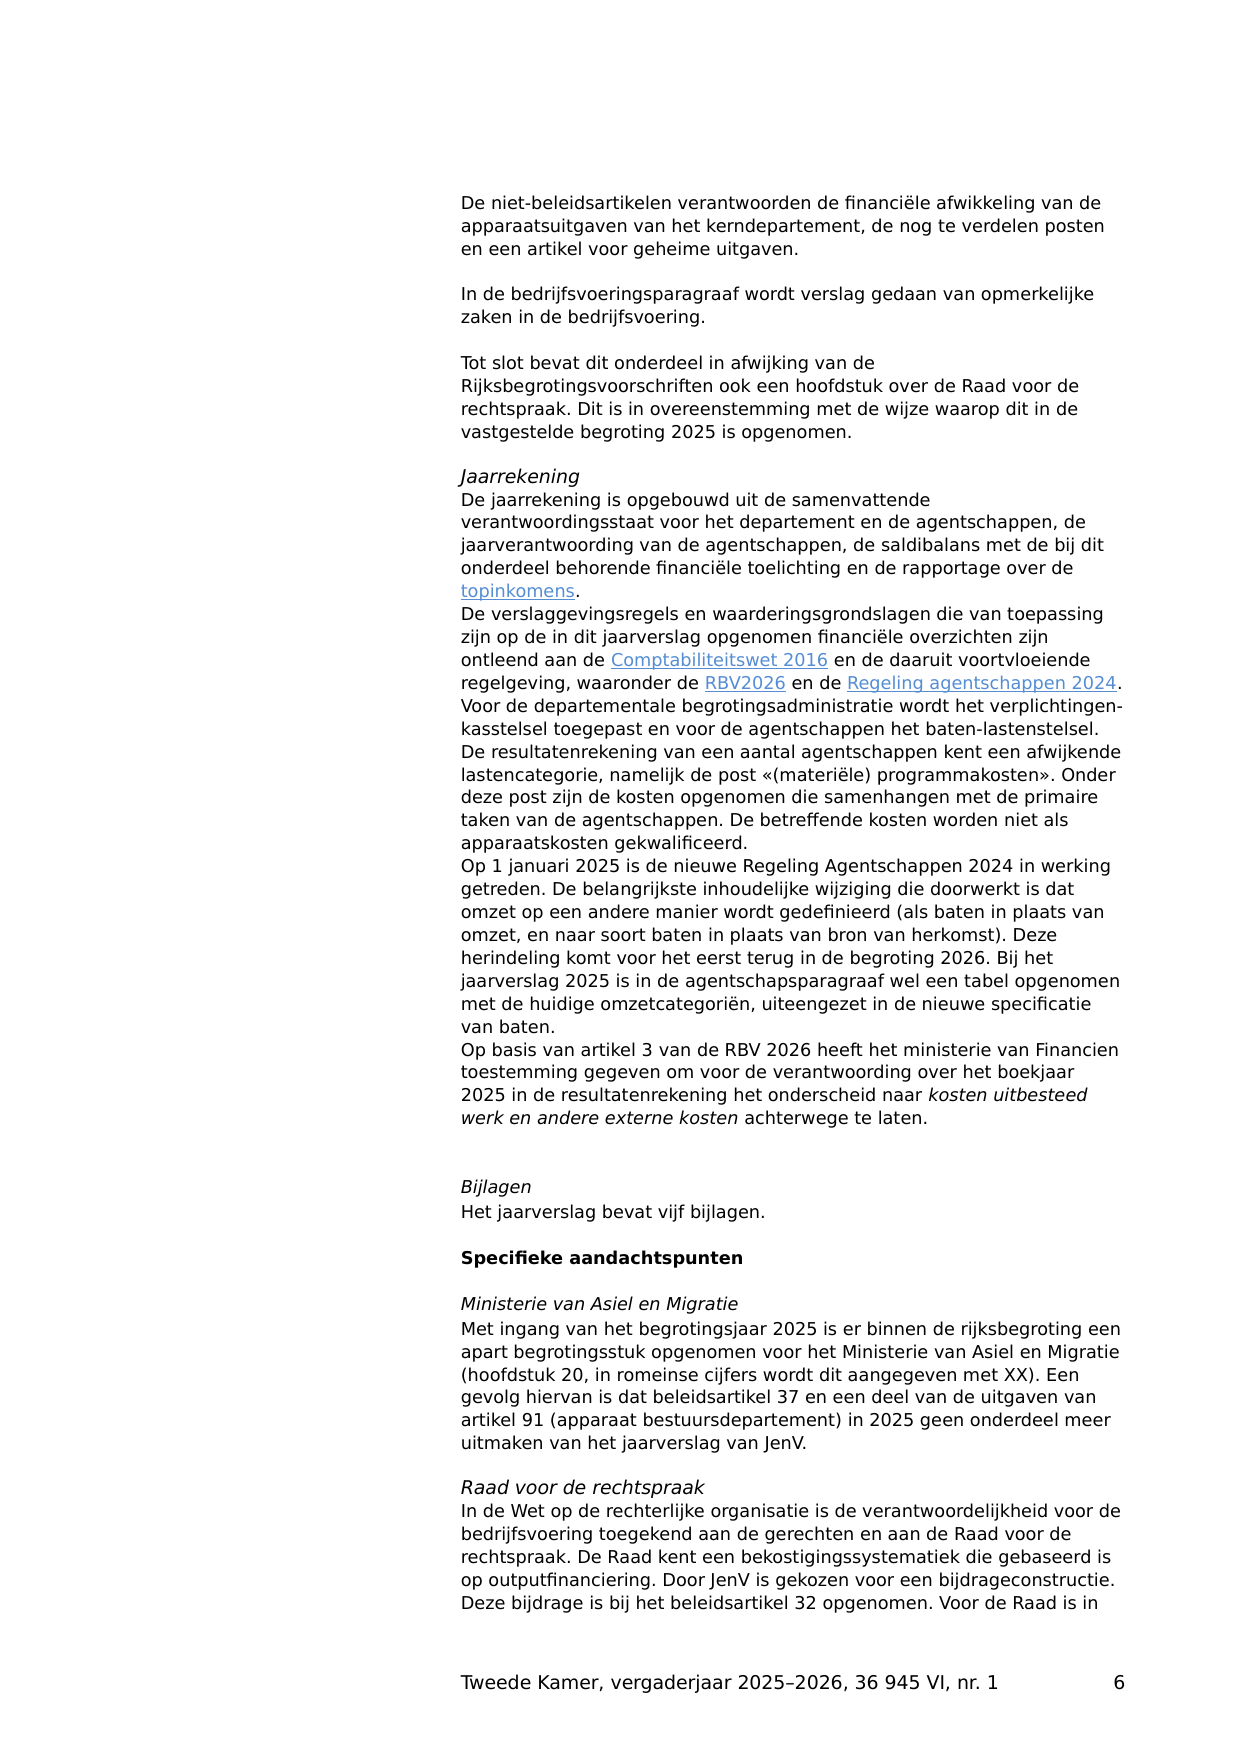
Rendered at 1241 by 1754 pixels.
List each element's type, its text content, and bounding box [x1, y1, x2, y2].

text Ministerie van Asiel en Migratie [461, 1292, 1125, 1315]
text De niet-beleidsartikelen verantwoorden de financiële afwikkeling van de apparaatsuitgaven van het kerndepartement, de nog te verdelen posten en een artikel voor geheime uitgaven. [461, 191, 1125, 259]
text In de Wet op de rechterlijke organisatie is de verantwoordelijkheid voor de bedrijfsvoering toegekend aan de gerechten en aan de Raad voor de rechtspraak. De Raad kent een bekostigingssystematiek die gebaseerd is op outputfinanciering. Door JenV is gekozen voor een bijdrageconstructie. Deze bijdrage is bij het beleidsartikel 32 opgenomen. Voor de Raad is in [461, 1499, 1125, 1614]
text De jaarrekening is opgebouwd uit de samenvattende verantwoordingsstaat voor het departement en de agentschappen, de jaarverantwoording van de agentschappen, de saldibalans met de bij dit onderdeel behorende financiële toelichting en de rapportage over de topinkomens. De verslaggevingsregels en waarderingsgrondslagen die van toepassing zijn op de in dit jaarverslag opgenomen financiële overzichten zijn ontleend aan de Comptabiliteitswet 2016 en de daaruit voortvloeiende regelgeving, waaronder de RBV2026 en de Regeling agentschappen 2024. Voor de departementale begrotingsadministratie wordt het verplichtingen-kasstelsel toegepast en voor de agentschappen het baten-lastenstelsel. De resultatenrekening van een aantal agentschappen kent een afwijkende lastencategorie, namelijk de post «(materiële) programmakosten». Onder deze post zijn de kosten opgenomen die samenhangen met de primaire taken van de agentschappen. De betreffende kosten worden niet als apparaatskosten gekwalificeerd. Op 1 januari 2025 is de nieuwe Regeling Agentschappen 2024 in werking getreden. De belangrijkste inhoudelijke wijziging die doorwerkt is dat omzet op een andere manier wordt gedefinieerd (als baten in plaats van omzet, en naar soort baten in plaats van bron van herkomst). Deze herindeling komt voor het eerst terug in de begroting 2026. Bij het jaarverslag 2025 is in de agentschapsparagraaf wel een tabel opgenomen met de huidige omzetcategoriën, uiteengezet in de nieuwe specificatie van baten. Op basis van artikel 3 van de RBV 2026 heeft het ministerie van Financien toestemming gegeven om voor de verantwoording over het boekjaar 2025 in de resultatenrekening het onderscheid naar kosten uitbesteed werk en andere externe kosten achterwege te laten. [461, 488, 1125, 1152]
text Met ingang van het begrotingsjaar 2025 is er binnen de rijksbegroting een apart begrotingsstuk opgenomen voor het Ministerie van Asiel en Migratie (hoofdstuk 20, in romeinse cijfers wordt dit aangegeven met XX). Een gevolg hiervan is dat beleidsartikel 37 en een deel van de uitgaven van artikel 91 (apparaat bestuursdepartement) in 2025 geen onderdeel meer uitmaken van het jaarverslag van JenV. [461, 1317, 1125, 1454]
text Bijlagen [461, 1175, 1125, 1198]
text Het jaarverslag bevat vijf bijlagen. [461, 1200, 1125, 1223]
text Raad voor de rechtspraak [461, 1477, 1125, 1499]
text Tot slot bevat dit onderdeel in afwijking van de Rijksbegrotingsvoorschriften ook een hoofdstuk over de Raad voor de rechtspraak. Dit is in overeenstemming met de wijze waarop dit in de vastgestelde begroting 2025 is opgenomen. [461, 351, 1125, 443]
text Jaarrekening [461, 466, 1125, 488]
text In de bedrijfsvoeringsparagraaf wordt verslag gedaan van opmerkelijke zaken in de bedrijfsvoering. [461, 282, 1125, 328]
text Specifieke aandachtspunten [461, 1246, 1125, 1269]
